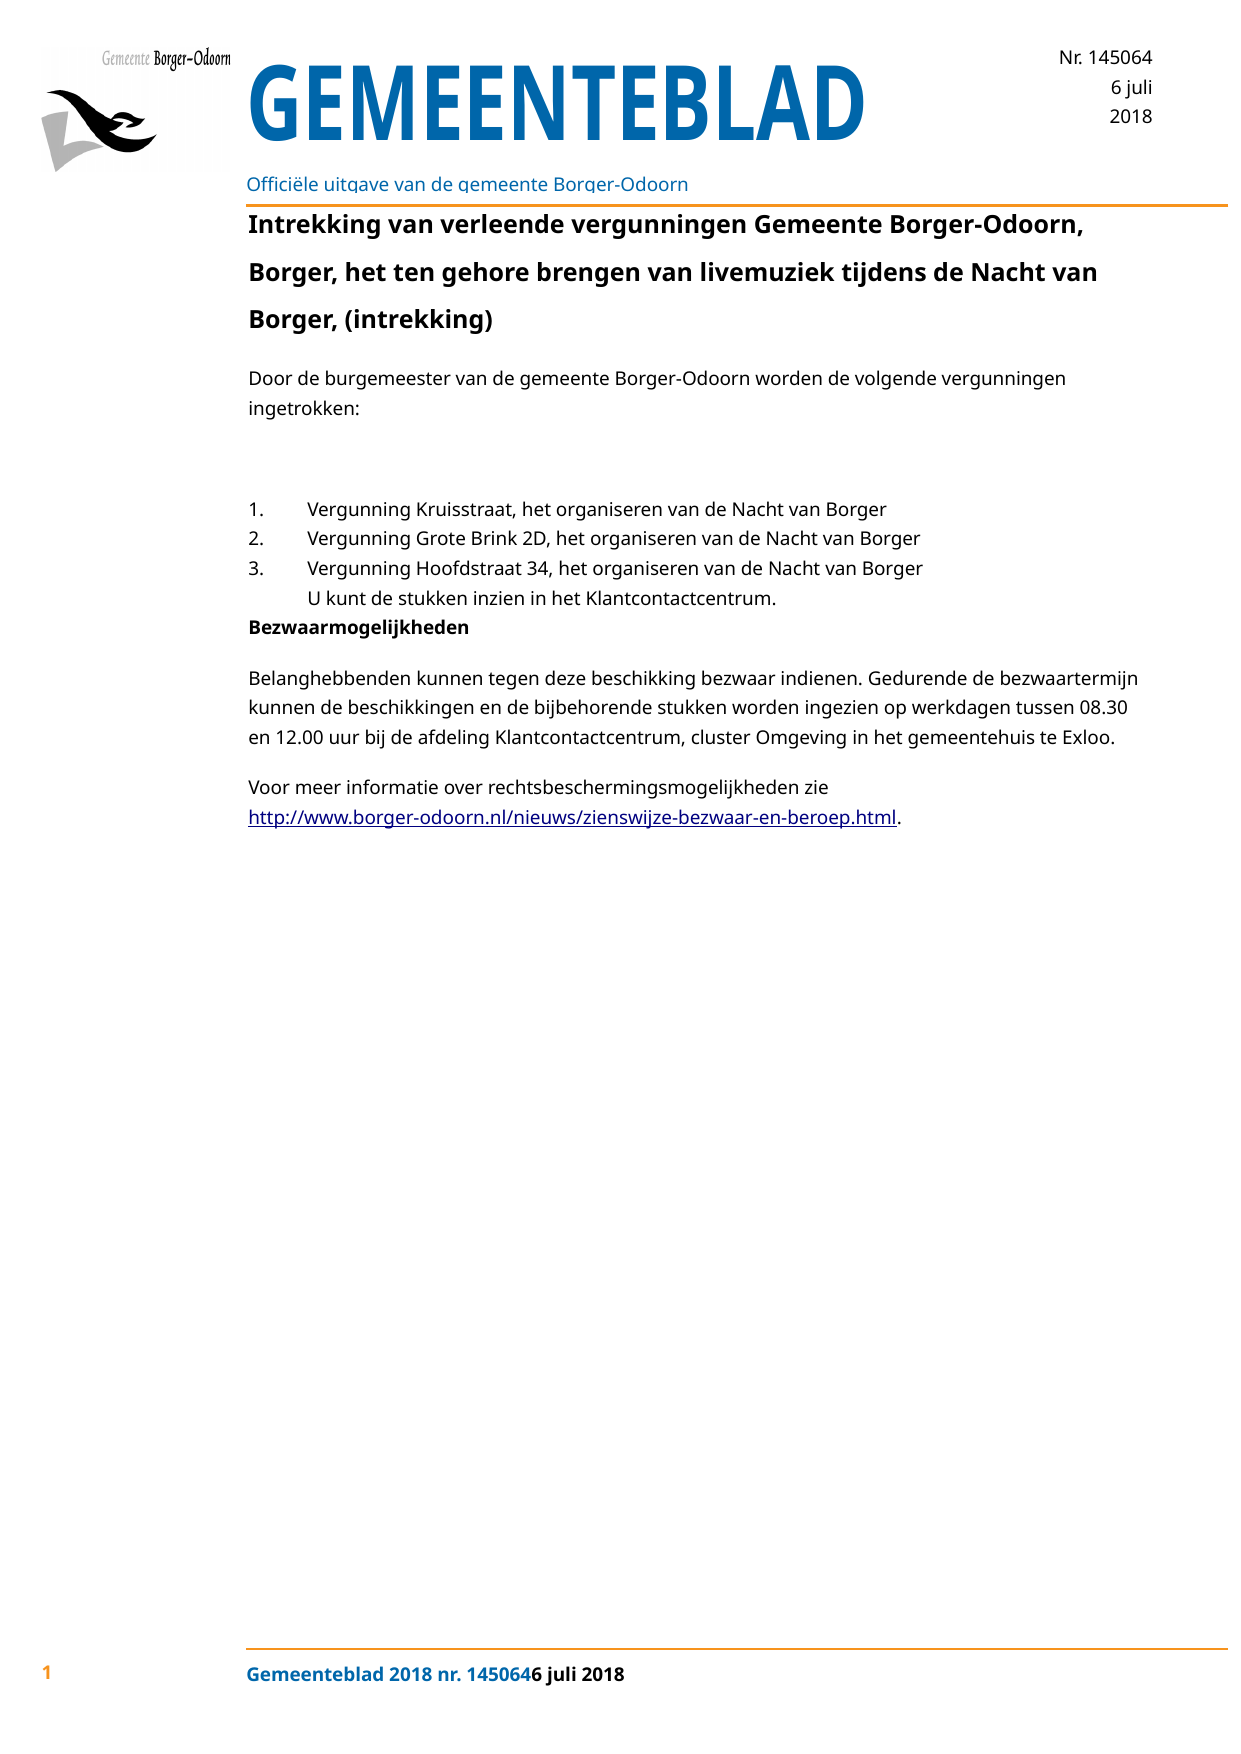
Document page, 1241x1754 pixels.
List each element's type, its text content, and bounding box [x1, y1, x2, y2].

list U kunt de stukken inzien in het Klantcontactcentrum. [248, 585, 1152, 610]
text Belanghebbenden kunnen tegen deze beschikking bezwaar indienen. Gedurende de bezwaartermijn kunnen de beschikkingen en de bijbehorende stukken worden ingezien op werkdagen tussen 08.30 en 12.00 uur bij de afdeling Klantcontactcentrum, cluster Omgeving in het gemeentehuis te Exloo. [248, 665, 1152, 749]
text Intrekking van verleende vergunningen Gemeente Borger-Odoorn, Borger, het ten gehore brengen van livemuziek tijdens de Nacht van Borger, (intrekking) [248, 207, 1152, 336]
list Vergunning Kruisstraat, het organiseren van de Nacht van Borger [248, 496, 1152, 522]
list Vergunning Hoofdstraat 34, het organiseren van de Nacht van Borger [248, 555, 1152, 581]
text Door de burgemeester van de gemeente Borger-Odoorn worden de volgende vergunningen ingetrokken: [248, 366, 1152, 421]
text Voor meer informatie over rechtsbeschermingsmogelijkheden zie http://www.borger-odoorn.nl/nieuws/zienswijze-bezwaar-en-beroep.html. [248, 774, 1152, 829]
text Bezwaarmogelijkheden [248, 614, 1152, 640]
picture [41, 47, 231, 172]
list Vergunning Grote Brink 2D, het organiseren van de Nacht van Borger [248, 526, 1152, 551]
